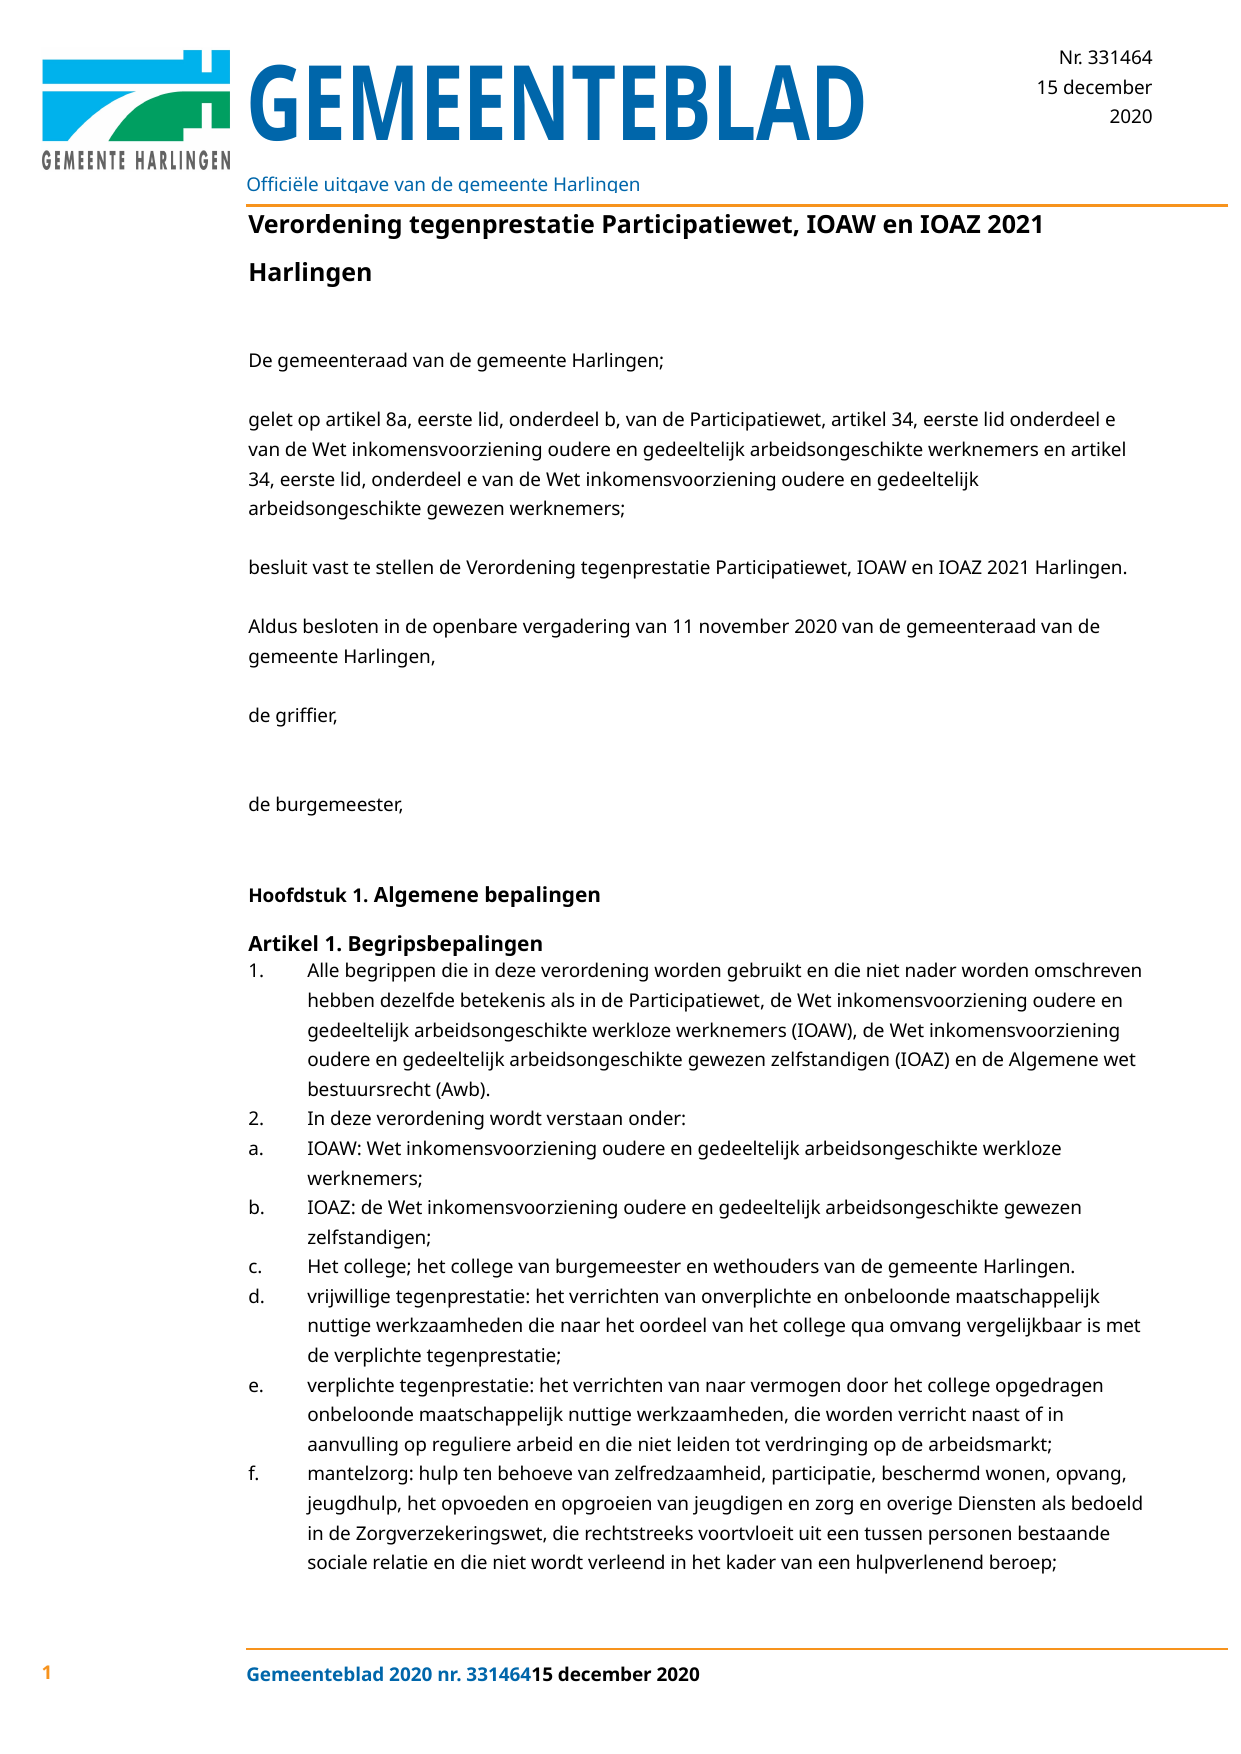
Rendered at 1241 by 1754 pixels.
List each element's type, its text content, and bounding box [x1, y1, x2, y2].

list verplichte tegenprestatie: het verrichten van naar vermogen door het college opgedragen onbeloonde maatschappelijk nuttige werkzaamheden, die worden verricht naast of in aanvulling op reguliere arbeid en die niet leiden tot verdringing op de arbeidsmarkt; [248, 1372, 1152, 1457]
list Alle begrippen die in deze verordening worden gebruikt en die niet nader worden omschreven hebben dezelfde betekenis als in de Participatiewet, de Wet inkomensvoorziening oudere en gedeeltelijk arbeidsongeschikte werkloze werknemers (IOAW), de Wet inkomensvoorziening oudere en gedeeltelijk arbeidsongeschikte gewezen zelfstandigen (IOAZ) en de Algemene wet bestuursrecht (Awb). [248, 958, 1152, 1102]
list In deze verordening wordt verstaan onder: [248, 1106, 1152, 1131]
list vrijwillige tegenprestatie: het verrichten van onverplichte en onbeloonde maatschappelijk nuttige werkzaamheden die naar het oordeel van het college qua omvang vergelijkbaar is met de verplichte tegenprestatie; [248, 1283, 1152, 1368]
text de griffier, [248, 702, 1152, 728]
text Artikel 1. Begripsbepalingen [248, 929, 1152, 958]
list IOAW: Wet inkomensvoorziening oudere en gedeeltelijk arbeidsongeschikte werkloze werknemers; [248, 1135, 1152, 1191]
list Het college; het college van burgemeester en wethouders van de gemeente Harlingen. [248, 1253, 1152, 1279]
list mantelzorg: hulp ten behoeve van zelfredzaamheid, participatie, beschermd wonen, opvang, jeugdhulp, het opvoeden en opgroeien van jeugdigen en zorg en overige Diensten als bedoeld in de Zorgverzekeringswet, die rechtstreeks voortvloeit uit een tussen personen bestaande sociale relatie en die niet wordt verleend in het kader van een hulpverlenend beroep; [248, 1461, 1152, 1575]
text gelet op artikel 8a, eerste lid, onderdeel b, van de Participatiewet, artikel 34, eerste lid onderdeel e van de Wet inkomensvoorziening oudere en gedeeltelijk arbeidsongeschikte werknemers en artikel 34, eerste lid, onderdeel e van de Wet inkomensvoorziening oudere en gedeeltelijk arbeidsongeschikte gewezen werknemers; [248, 407, 1152, 521]
text besluit vast te stellen de Verordening tegenprestatie Participatiewet, IOAW en IOAZ 2021 Harlingen. [248, 554, 1152, 580]
picture [41, 47, 231, 172]
list IOAZ: de Wet inkomensvoorziening oudere en gedeeltelijk arbeidsongeschikte gewezen zelfstandigen; [248, 1194, 1152, 1250]
text Hoofdstuk 1. Algemene bepalingen [248, 880, 1152, 908]
text Verordening tegenprestatie Participatiewet, IOAW en IOAZ 2021 Harlingen [248, 207, 1152, 288]
text de burgemeester, [248, 791, 1152, 817]
text Aldus besloten in de openbare vergadering van 11 november 2020 van de gemeenteraad van de gemeente Harlingen, [248, 614, 1152, 669]
text De gemeenteraad van de gemeente Harlingen; [248, 347, 1152, 373]
